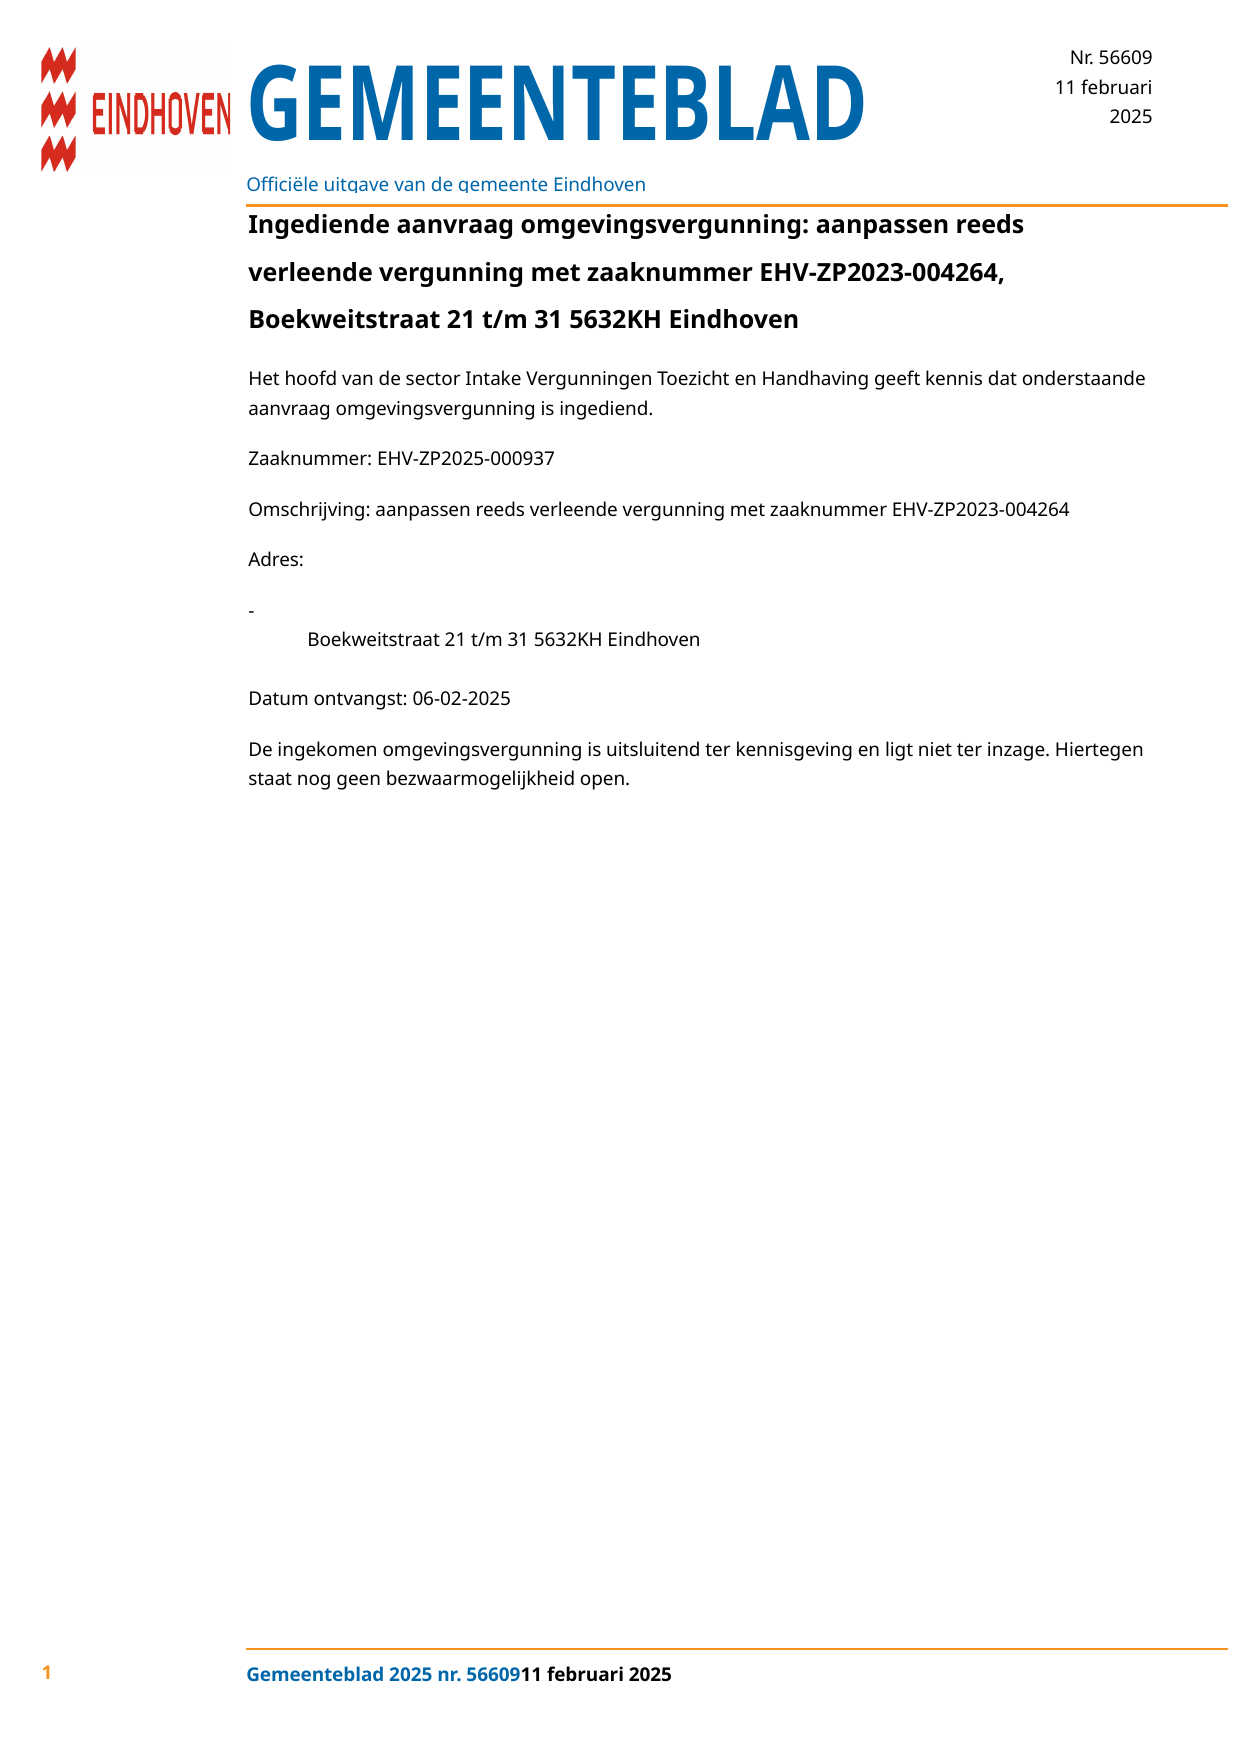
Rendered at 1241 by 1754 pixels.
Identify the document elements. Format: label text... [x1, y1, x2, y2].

list Boekweitstraat 21 t/m 31 5632KH Eindhoven [248, 626, 1152, 652]
text Ingediende aanvraag omgevingsvergunning: aanpassen reeds verleende vergunning met zaaknummer EHV-ZP2023-004264, Boekweitstraat 21 t/m 31 5632KH Eindhoven [248, 207, 1152, 336]
text Datum ontvangst: 06-02-2025 [248, 686, 1152, 711]
text De ingekomen omgevingsvergunning is uitsluitend ter kennisgeving en ligt niet ter inzage. Hiertegen staat nog geen bezwaarmogelijkheid open. [248, 736, 1152, 791]
text Adres: [248, 546, 1152, 572]
text Het hoofd van de sector Intake Vergunningen Toezicht en Handhaving geeft kennis dat onderstaande aanvraag omgevingsvergunning is ingediend. [248, 366, 1152, 421]
picture [41, 47, 231, 172]
text Omschrijving: aanpassen reeds verleende vergunning met zaaknummer EHV-ZP2023-004264 [248, 496, 1152, 522]
text Zaaknummer: EHV-ZP2025-000937 [248, 446, 1152, 471]
